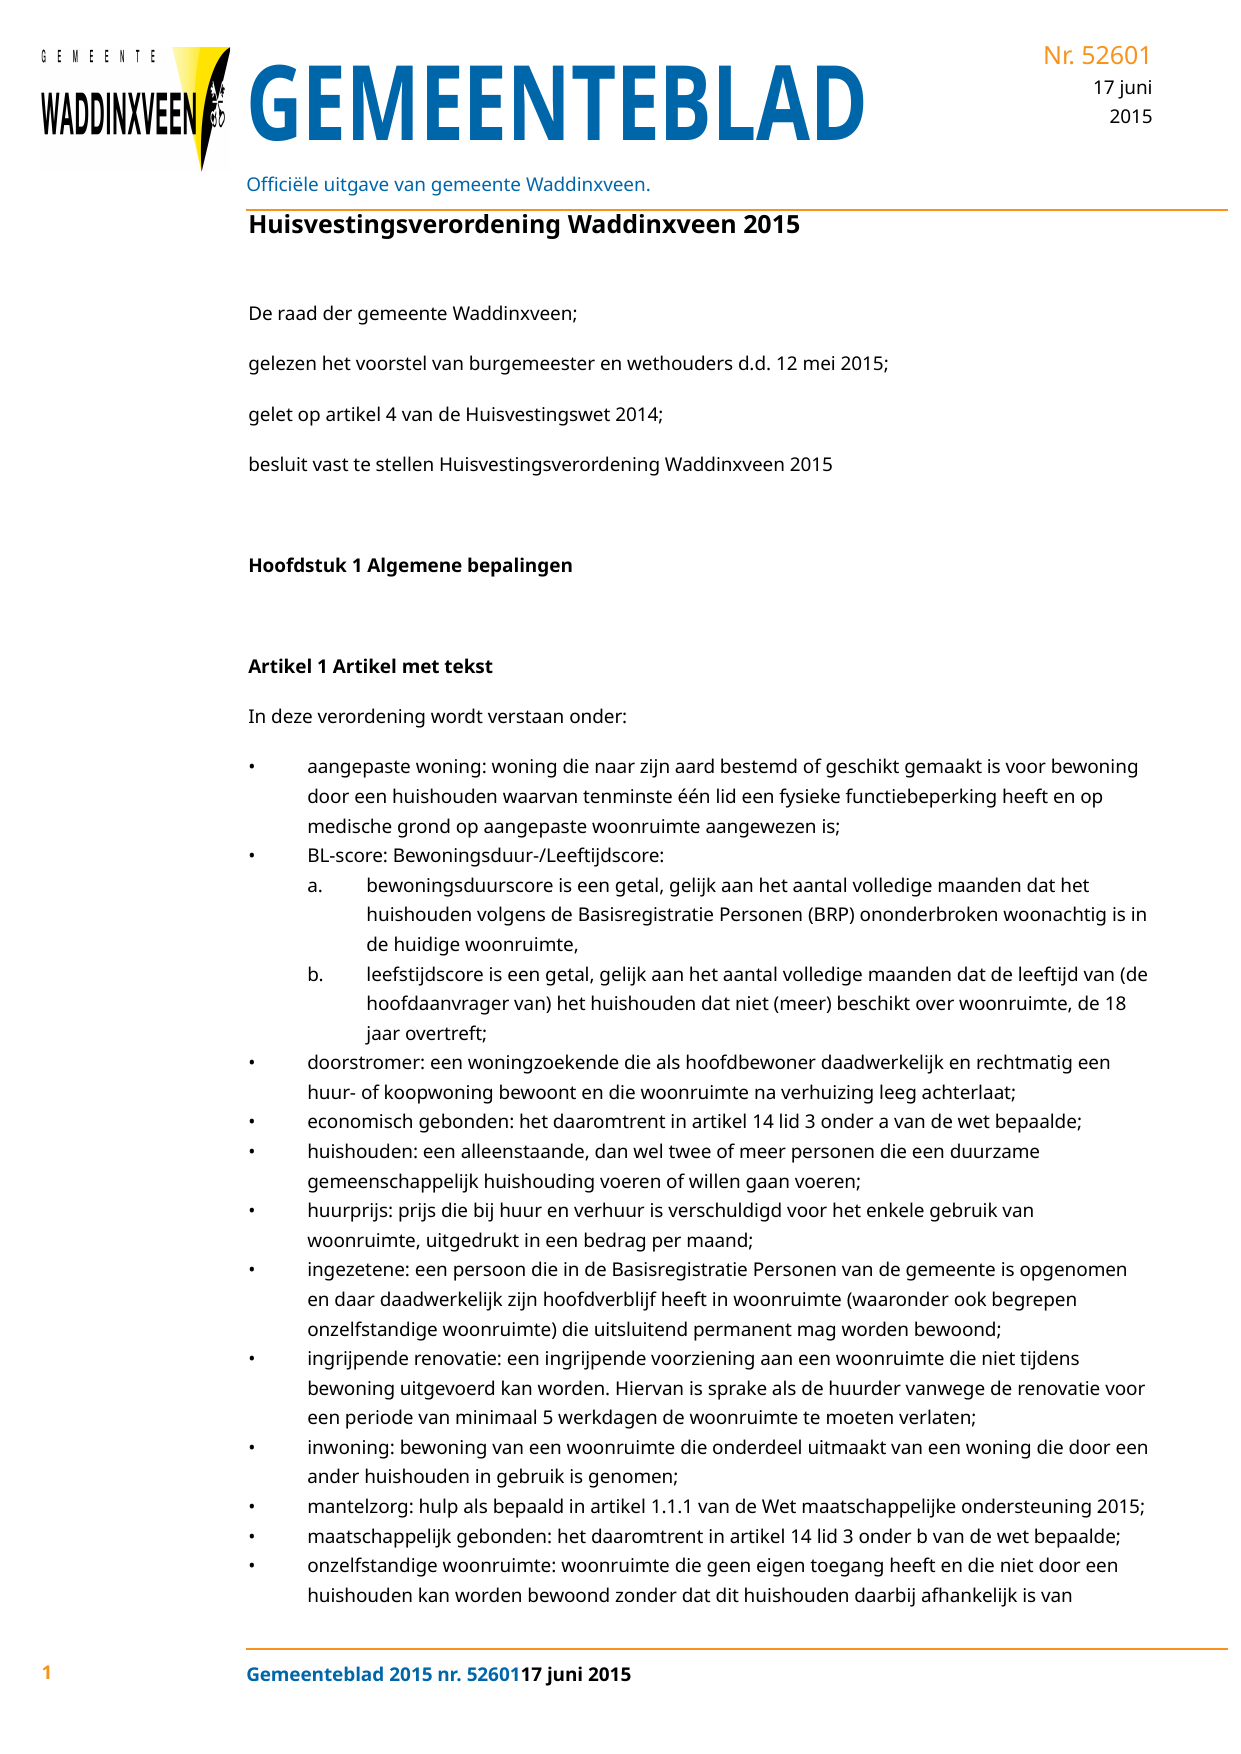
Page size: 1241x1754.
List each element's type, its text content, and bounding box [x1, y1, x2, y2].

list huurprijs: prijs die bij huur en verhuur is verschuldigd voor het enkele gebruik van woonruimte, uitgedrukt in een bedrag per maand; [248, 1197, 1152, 1253]
text De raad der gemeente Waddinxveen; [248, 300, 1152, 326]
list aangepaste woning: woning die naar zijn aard bestemd of geschikt gemaakt is voor bewoning door een huishouden waarvan tenminste één lid een fysieke functiebeperking heeft en op medische grond op aangepaste woonruimte aangewezen is; [248, 754, 1152, 838]
list huishouden: een alleenstaande, dan wel twee of meer personen die een duurzame gemeenschappelijk huishouding voeren of willen gaan voeren; [248, 1138, 1152, 1193]
list doorstromer: een woningzoekende die als hoofdbewoner daadwerkelijk en rechtmatig een huur- of koopwoning bewoont en die woonruimte na verhuizing leeg achterlaat; [248, 1049, 1152, 1105]
text In deze verordening wordt verstaan onder: [248, 703, 1152, 729]
list economisch gebonden: het daaromtrent in artikel 14 lid 3 onder a van de wet bepaalde; [248, 1109, 1152, 1134]
list ingrijpende renovatie: een ingrijpende voorziening aan een woonruimte die niet tijdens bewoning uitgevoerd kan worden. Hiervan is sprake als de huurder vanwege de renovatie voor een periode van minimaal 5 werkdagen de woonruimte te moeten verlaten; [248, 1345, 1152, 1430]
list onzelfstandige woonruimte: woonruimte die geen eigen toegang heeft en die niet door een huishouden kan worden bewoond zonder dat dit huishouden daarbij afhankelijk is van [248, 1552, 1152, 1608]
text gelezen het voorstel van burgemeester en wethouders d.d. 12 mei 2015; [248, 350, 1152, 376]
text besluit vast te stellen Huisvestingsverordening Waddinxveen 2015 [248, 451, 1152, 477]
picture [41, 47, 231, 172]
list inwoning: bewoning van een woonruimte die onderdeel uitmaakt van een woning die door een ander huishouden in gebruik is genomen; [248, 1434, 1152, 1489]
text Artikel 1 Artikel met tekst [248, 653, 1152, 678]
text gelet op artikel 4 van de Huisvestingswet 2014; [248, 401, 1152, 426]
list bewoningsduurscore is een getal, gelijk aan het aantal volledige maanden dat het huishouden volgens de Basisregistratie Personen (BRP) ononderbroken woonachtig is in de huidige woonruimte, [307, 872, 1152, 957]
text Hoofdstuk 1 Algemene bepalingen [248, 552, 1152, 578]
list leefstijdscore is een getal, gelijk aan het aantal volledige maanden dat de leeftijd van (de hoofdaanvrager van) het huishouden dat niet (meer) beschikt over woonruimte, de 18 jaar overtreft; [307, 961, 1152, 1046]
list maatschappelijk gebonden: het daaromtrent in artikel 14 lid 3 onder b van de wet bepaalde; [248, 1523, 1152, 1548]
list ingezetene: een persoon die in de Basisregistratie Personen van de gemeente is opgenomen en daar daadwerkelijk zijn hoofdverblijf heeft in woonruimte (waaronder ook begrepen onzelfstandige woonruimte) die uitsluitend permanent mag worden bewoond; [248, 1257, 1152, 1341]
list BL-score: Bewoningsduur-/Leeftijdscore: [248, 842, 1152, 868]
text Huisvestingsverordening Waddinxveen 2015 [248, 211, 1152, 241]
list mantelzorg: hulp als bepaald in artikel 1.1.1 van de Wet maatschappelijke ondersteuning 2015; [248, 1493, 1152, 1519]
